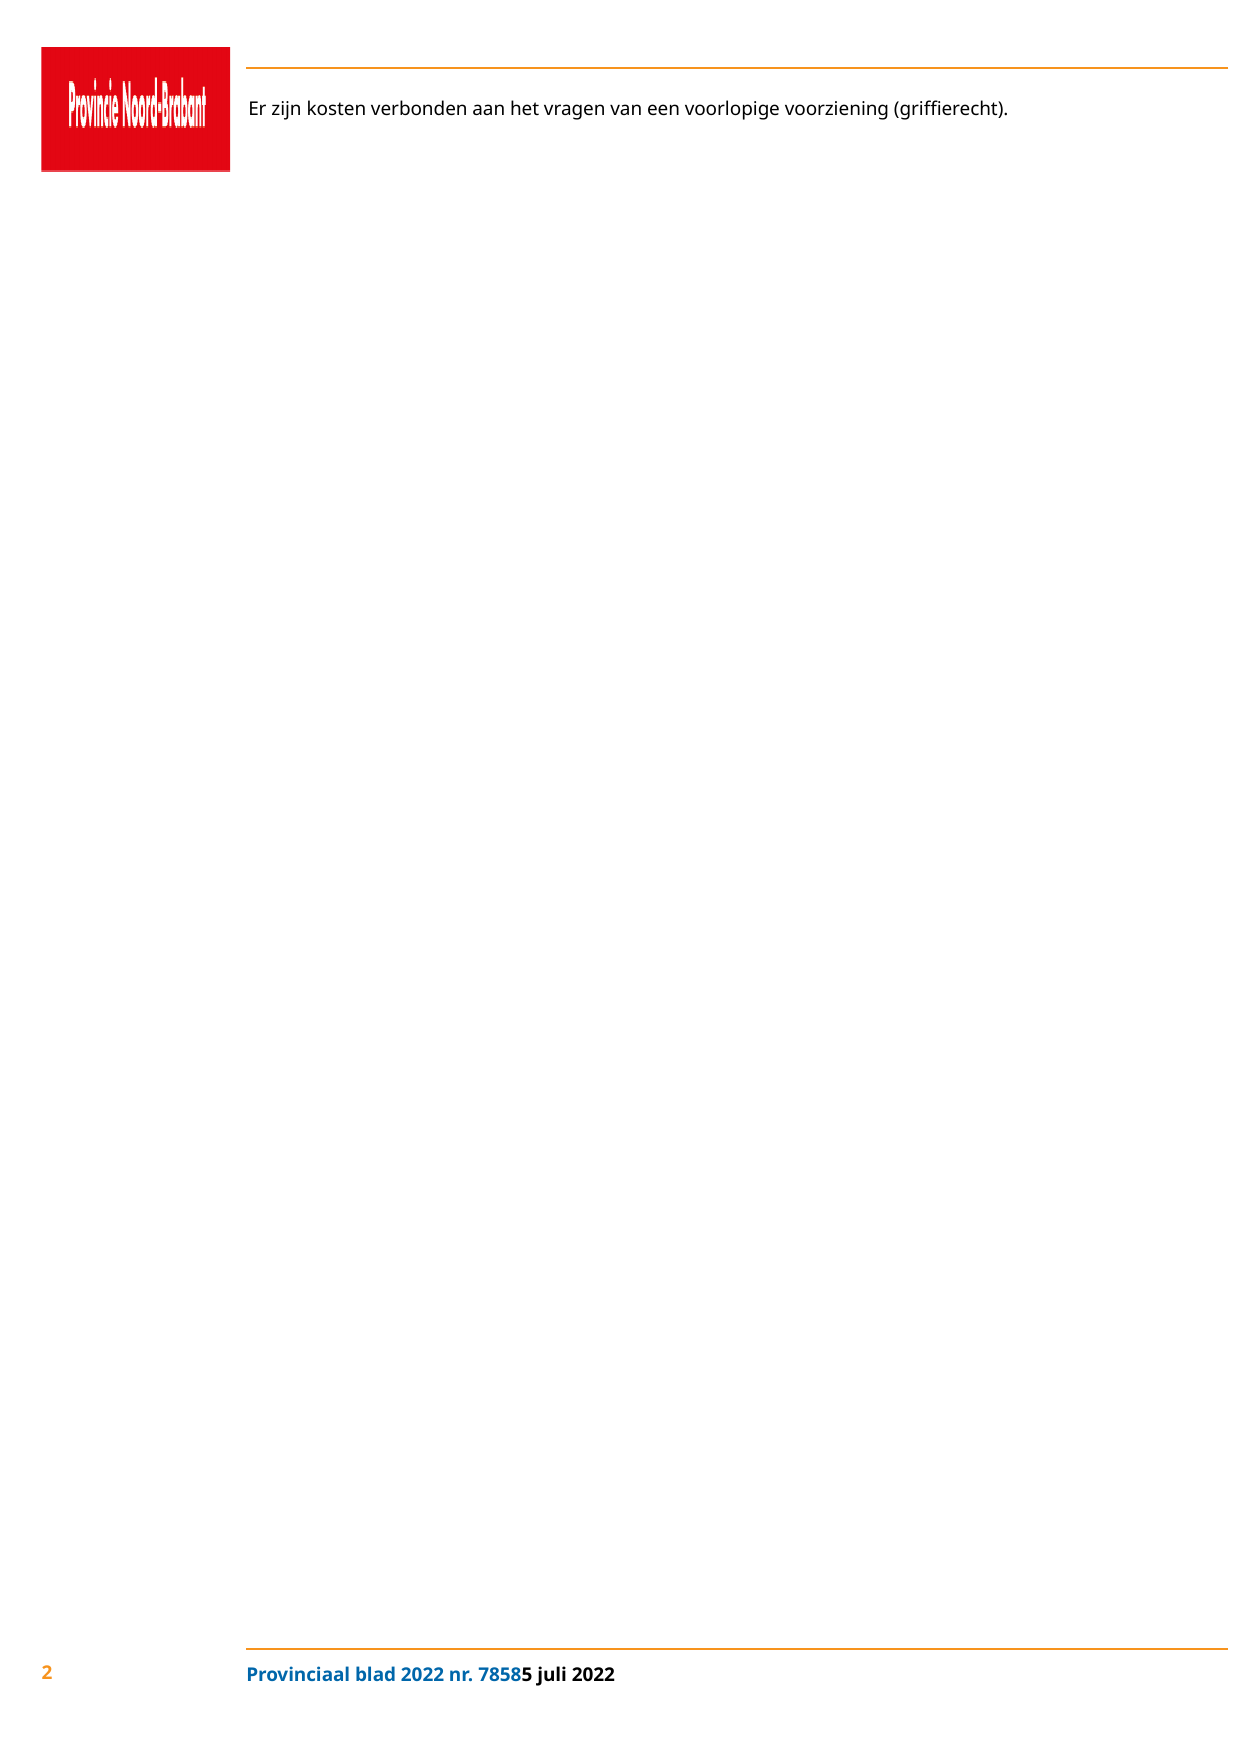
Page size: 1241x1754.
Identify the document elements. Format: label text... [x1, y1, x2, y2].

text Er zijn kosten verbonden aan het vragen van een voorlopige voorziening (griffierecht). [248, 95, 1152, 121]
picture [41, 47, 231, 172]
